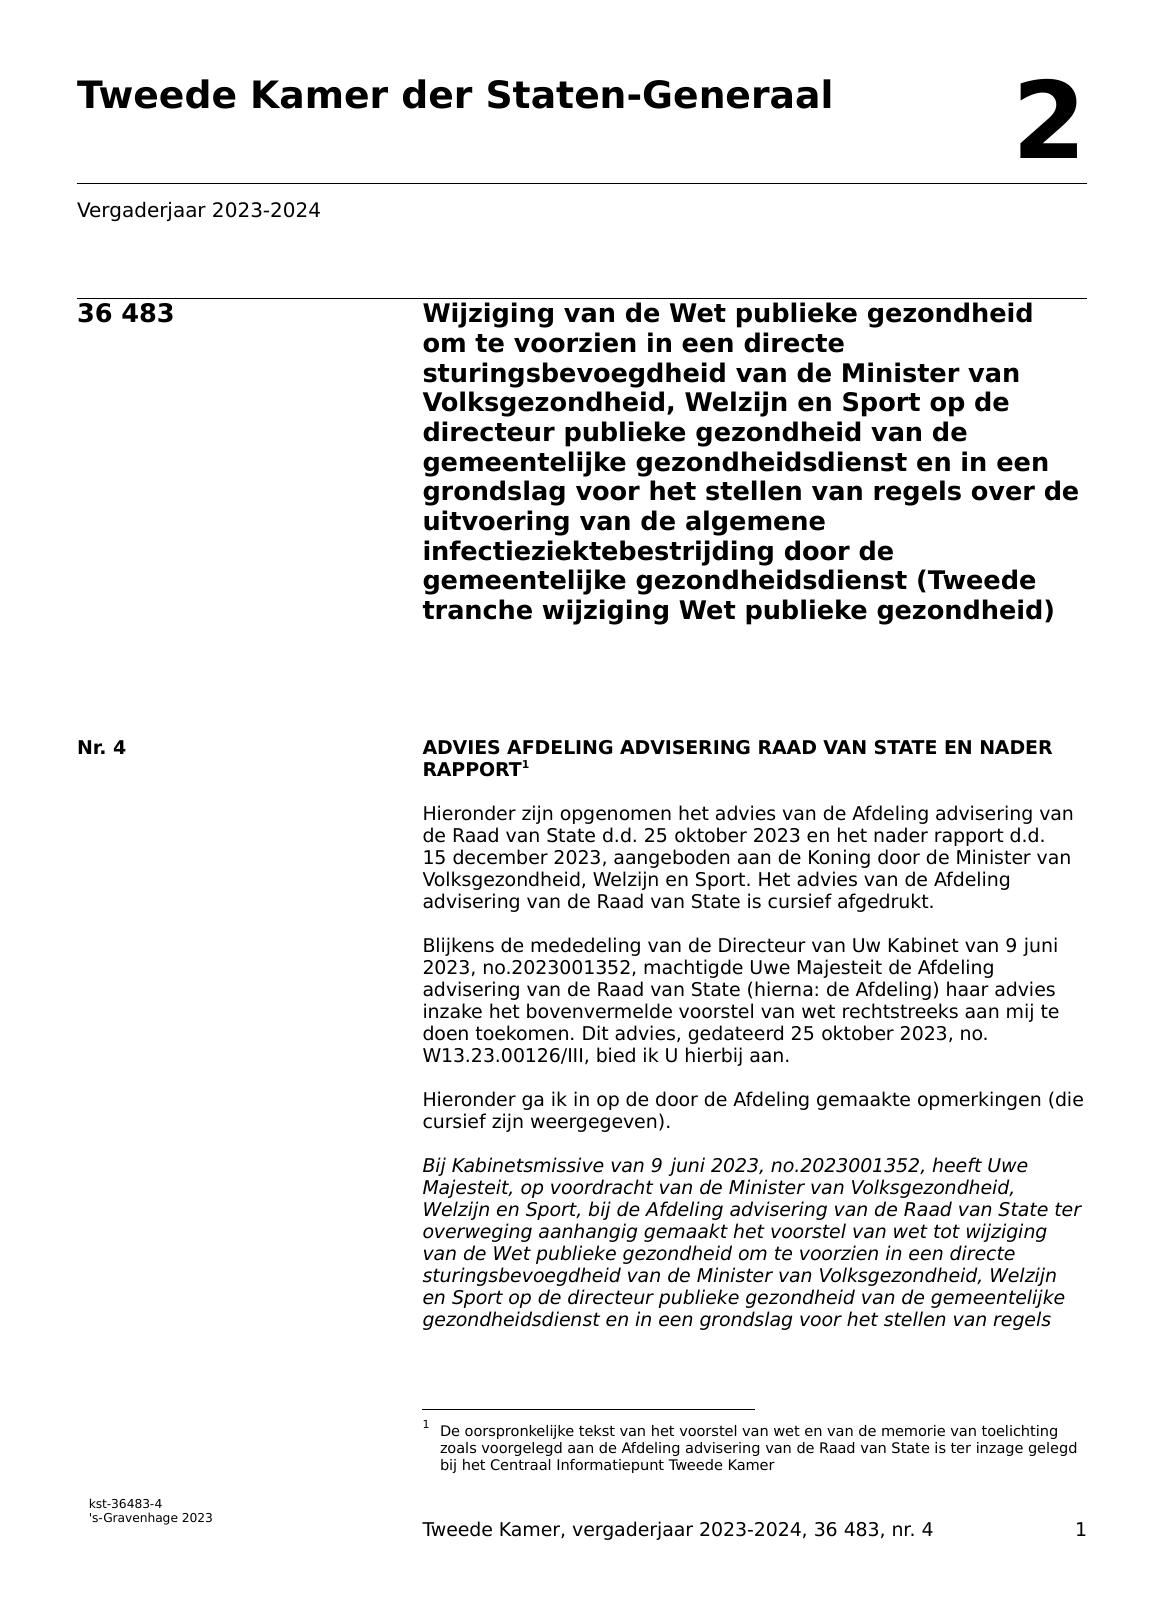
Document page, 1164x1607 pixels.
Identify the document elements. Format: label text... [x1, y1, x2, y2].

text Bij Kabinetsmissive van 9 juni 2023, no.2023001352, heeft Uwe Majesteit, op voordracht van de Minister van Volksgezondheid, Welzijn en Sport, bij de Afdeling advisering van de Raad van State ter overweging aanhangig gemaakt het voorstel van wet tot wijziging van de Wet publieke gezondheid om te voorzien in een directe sturingsbevoegdheid van de Minister van Volksgezondheid, Welzijn en Sport op de directeur publieke gezondheid van de gemeentelijke gezondheidsdienst en in een grondslag voor het stellen van regels [422, 1155, 1087, 1331]
table_header Tweede Kamer der Staten-Generaal [77, 59, 886, 183]
text De oorspronkelijke tekst van het voorstel van wet en van de memorie van toelichting zoals voorgelegd aan de Afdeling advisering van de Raad van State is ter inzage gelegd bij het Centraal Informatiepunt Tweede Kamer [422, 1418, 1087, 1474]
text kst-36483-4 [88, 1497, 323, 1511]
subtitle 36 483 Wijziging van de Wet publieke gezondheid om te voorzien in een directe sturingsbevoegdheid van de Minister van Volksgezondheid, Welzijn en Sport op de directeur publieke gezondheid van de gemeentelijke gezondheidsdienst en in een grondslag voor het stellen van regels over de uitvoering van de algemene infectieziektebestrijding door de gemeentelijke gezondheidsdienst (Tweede tranche wijziging Wet publieke gezondheid) [77, 299, 1087, 626]
text Hieronder ga ik in op de door de Afdeling gemaakte opmerkingen (die cursief zijn weergegeven). [422, 1089, 1087, 1133]
text 's-Gravenhage 2023 [88, 1511, 323, 1525]
subtitle Nr. 4 ADVIES AFDELING ADVISERING RAAD VAN STATE EN NADER RAPPORT [77, 737, 1087, 781]
table_cell Vergaderjaar 2023-2024 [77, 184, 1087, 298]
text Hieronder zijn opgenomen het advies van de Afdeling advisering van de Raad van State d.d. 25 oktober 2023 en het nader rapport d.d. 15 december 2023, aangeboden aan de Koning door de Minister van Volksgezondheid, Welzijn en Sport. Het advies van de Afdeling advisering van de Raad van State is cursief afgedrukt. [422, 803, 1087, 913]
table_header 2 [886, 59, 1087, 183]
text Blijkens de mededeling van de Directeur van Uw Kabinet van 9 juni 2023, no.2023001352, machtigde Uwe Majesteit de Afdeling advisering van de Raad van State (hierna: de Afdeling) haar advies inzake het bovenvermelde voorstel van wet rechtstreeks aan mij te doen toekomen. Dit advies, gedateerd 25 oktober 2023, no. W13.23.00126/III, bied ik U hierbij aan. [422, 935, 1087, 1067]
